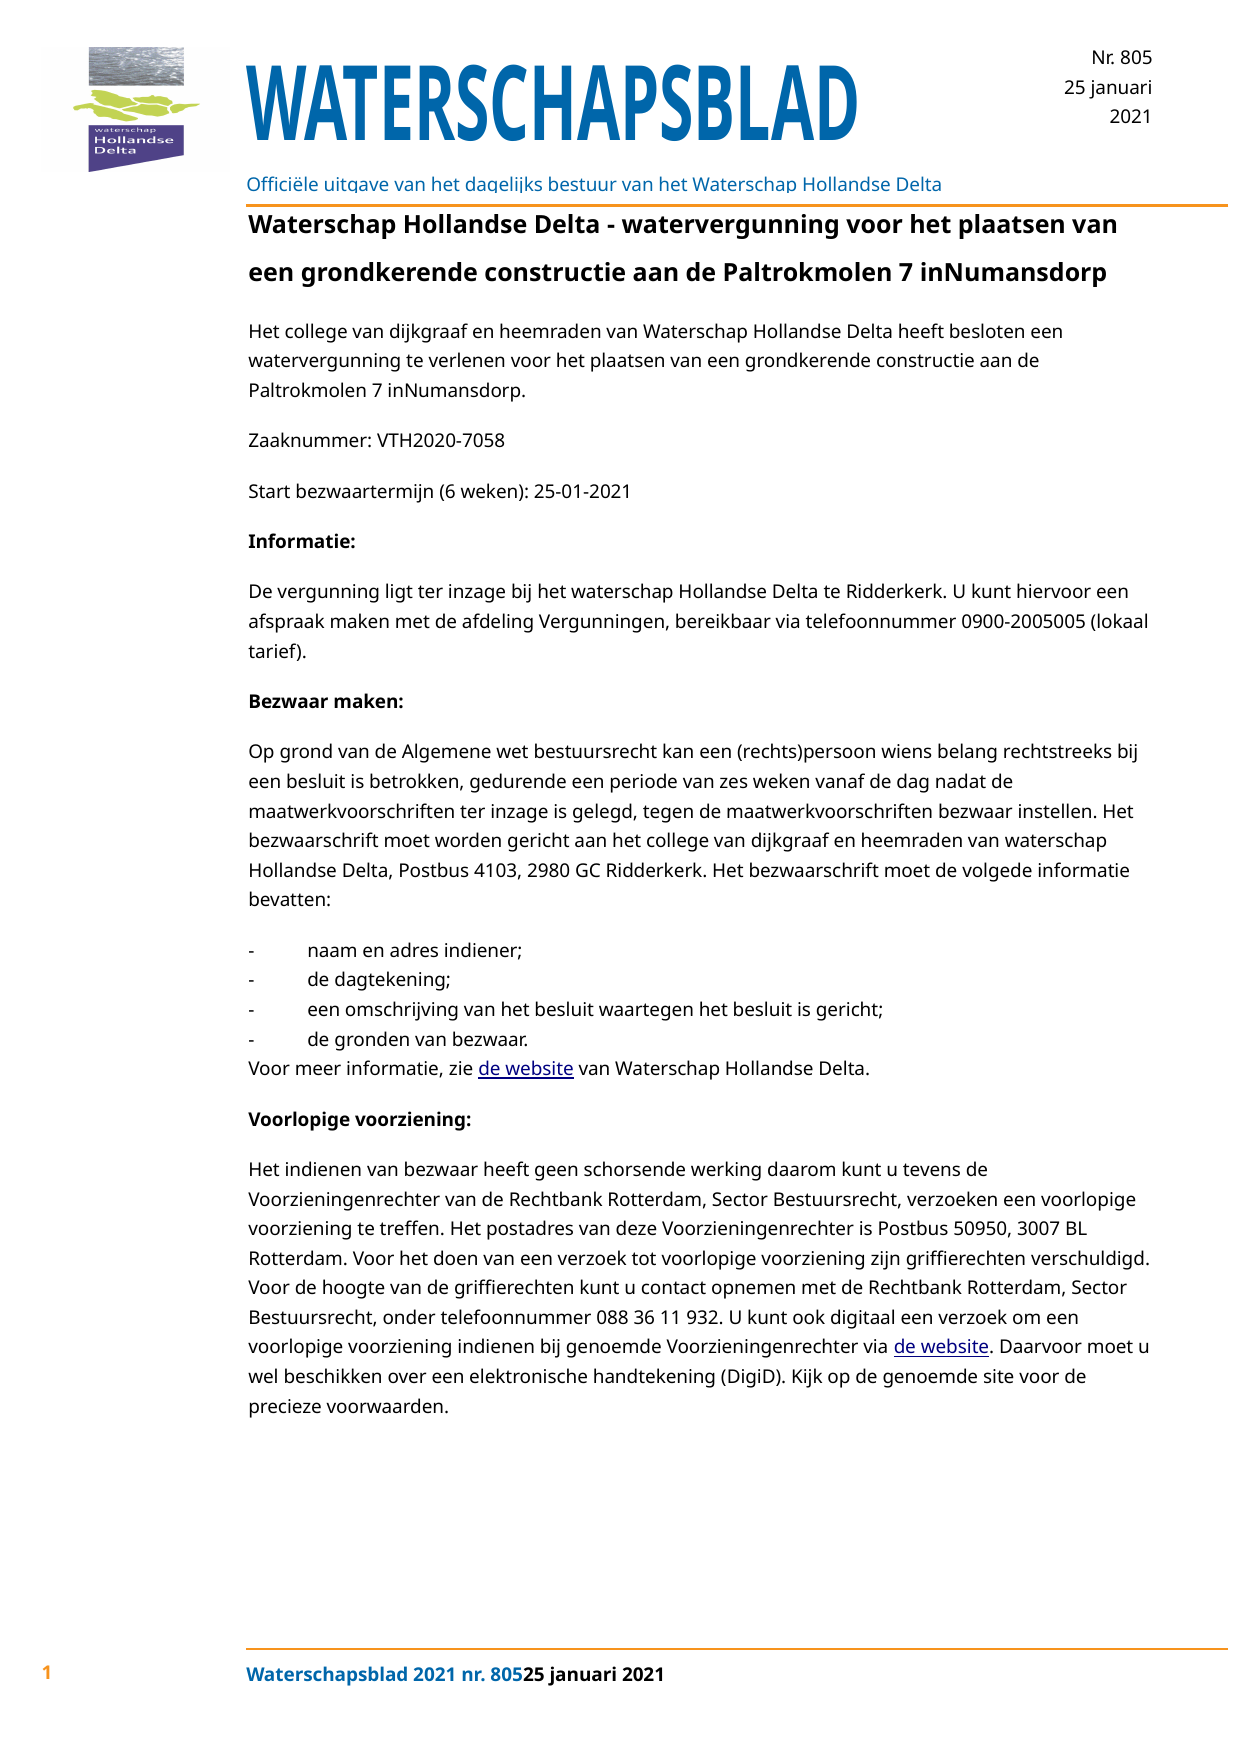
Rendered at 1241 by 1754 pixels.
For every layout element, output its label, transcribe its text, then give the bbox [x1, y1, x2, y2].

text Het college van dijkgraaf en heemraden van Waterschap Hollandse Delta heeft besloten een watervergunning te verlenen voor het plaatsen van een grondkerende constructie aan de Paltrokmolen 7 inNumansdorp. [248, 318, 1152, 403]
text Bezwaar maken: [248, 688, 1152, 714]
text De vergunning ligt ter inzage bij het waterschap Hollandse Delta te Ridderkerk. U kunt hiervoor een afspraak maken met de afdeling Vergunningen, bereikbaar via telefoonnummer 0900-2005005 (lokaal tarief). [248, 579, 1152, 664]
text Het indienen van bezwaar heeft geen schorsende werking daarom kunt u tevens de Voorzieningenrechter van de Rechtbank Rotterdam, Sector Bestuursrecht, verzoeken een voorlopige voorziening te treffen. Het postadres van deze Voorzieningenrechter is Postbus 50950, 3007 BL Rotterdam. Voor het doen van een verzoek tot voorlopige voorziening zijn griffierechten verschuldigd. Voor de hoogte van de griffierechten kunt u contact opnemen met de Rechtbank Rotterdam, Sector Bestuursrecht, onder telefoonnummer 088 36 11 932. U kunt ook digitaal een verzoek om een voorlopige voorziening indienen bij genoemde Voorzieningenrechter via de website. Daarvoor moet u wel beschikken over een elektronische handtekening (DigiD). Kijk op de genoemde site voor de precieze voorwaarden. [248, 1156, 1152, 1419]
text Voorlopige voorziening: [248, 1106, 1152, 1132]
text Informatie: [248, 528, 1152, 554]
list de dagtekening; [248, 967, 1152, 992]
text Waterschap Hollandse Delta - watervergunning voor het plaatsen van een grondkerende constructie aan de Paltrokmolen 7 inNumansdorp [248, 207, 1152, 288]
list een omschrijving van het besluit waartegen het besluit is gericht; [248, 996, 1152, 1022]
text Voor meer informatie, zie de website van Waterschap Hollandse Delta. [248, 1055, 1152, 1081]
list naam en adres indiener; [248, 937, 1152, 963]
list de gronden van bezwaar. [248, 1026, 1152, 1052]
text Op grond van de Algemene wet bestuursrecht kan een (rechts)persoon wiens belang rechtstreeks bij een besluit is betrokken, gedurende een periode van zes weken vanaf de dag nadat de maatwerkvoorschriften ter inzage is gelegd, tegen de maatwerkvoorschriften bezwaar instellen. Het bezwaarschrift moet worden gericht aan het college van dijkgraaf en heemraden van waterschap Hollandse Delta, Postbus 4103, 2980 GC Ridderkerk. Het bezwaarschrift moet de volgede informatie bevatten: [248, 739, 1152, 912]
text Zaaknummer: VTH2020-7058 [248, 427, 1152, 453]
picture [41, 47, 231, 172]
text Start bezwaartermijn (6 weken): 25-01-2021 [248, 478, 1152, 504]
